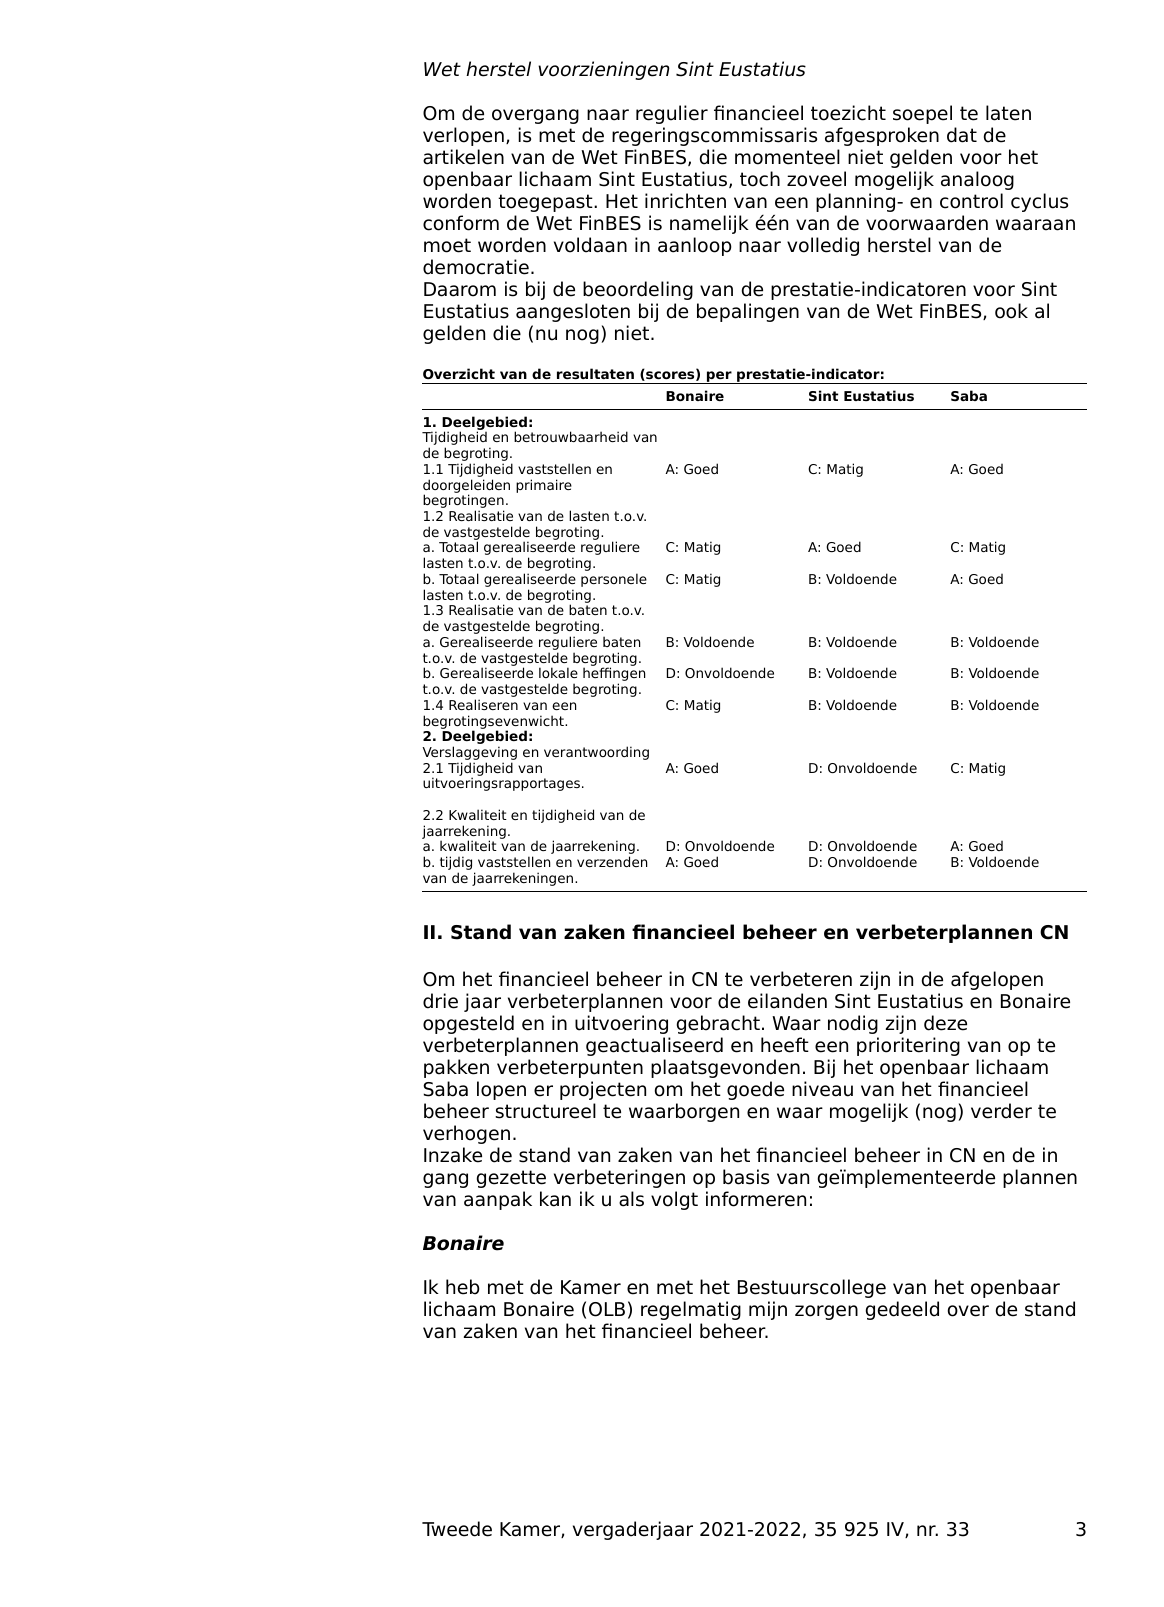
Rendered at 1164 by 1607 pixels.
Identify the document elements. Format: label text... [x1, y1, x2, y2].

table_cell B: Voldoende [802, 698, 944, 729]
table_cell [944, 509, 1087, 540]
table_cell a. kwaliteit van de jaarrekening. [422, 839, 659, 855]
table_cell [660, 808, 802, 839]
table_cell 2.2 Kwaliteit en tijdigheid van de jaarrekening. [422, 808, 659, 839]
table_cell A: Goed [660, 761, 802, 792]
table_cell [422, 384, 659, 409]
text Inzake de stand van zaken van het financieel beheer in CN en de in gang gezette verbeteringen op basis van geïmplementeerde plannen van aanpak kan ik u als volgt informeren: [422, 1145, 1087, 1211]
text Daarom is bij de beoordeling van de prestatie-indicatoren voor Sint Eustatius aangesloten bij de bepalingen van de Wet FinBES, ook al gelden die (nu nog) niet. [422, 279, 1087, 345]
table_cell [944, 603, 1087, 635]
table_cell A: Goed [660, 462, 802, 509]
table_cell B: Voldoende [944, 698, 1087, 729]
table_cell D: Onvoldoende [660, 666, 802, 698]
table_cell 2.1 Tijdigheid van uitvoeringsrapportages. [422, 761, 659, 792]
table_cell 1.4 Realiseren van een begrotingsevenwicht. [422, 698, 659, 729]
table_cell b. tijdig vaststellen en verzenden van de jaarrekeningen. [422, 855, 659, 891]
table_cell 1. Deelgebied: Tijdigheid en betrouwbaarheid van de begroting. [422, 410, 659, 462]
table_cell D: Onvoldoende [802, 761, 944, 792]
table_cell B: Voldoende [944, 635, 1087, 666]
table_cell [660, 603, 802, 635]
table_cell [802, 410, 944, 462]
table_cell 2. Deelgebied: Verslaggeving en verantwoording [422, 729, 659, 761]
subtitle Wet herstel voorzieningen Sint Eustatius [422, 59, 1087, 81]
text Om de overgang naar regulier financieel toezicht soepel te laten verlopen, is met de regeringscommissaris afgesproken dat de artikelen van de Wet FinBES, die momenteel niet gelden voor het openbaar lichaam Sint Eustatius, toch zoveel mogelijk analoog worden toegepast. Het inrichten van een planning- en control cyclus conform de Wet FinBES is namelijk één van de voorwaarden waaraan moet worden voldaan in aanloop naar volledig herstel van de democratie. [422, 103, 1087, 279]
subtitle II. Stand van zaken financieel beheer en verbeterplannen CN [422, 922, 1087, 944]
table_cell C: Matig [802, 462, 944, 509]
table_header Overzicht van de resultaten (scores) per prestatie-indicator: [422, 367, 1087, 383]
table_cell 1.2 Realisatie van de lasten t.o.v. de vastgestelde begroting. [422, 509, 659, 540]
table_cell [802, 729, 944, 761]
table_cell C: Matig [944, 761, 1087, 792]
table_cell b. Gerealiseerde lokale heffingen t.o.v. de vastgestelde begroting. [422, 666, 659, 698]
table_cell [802, 603, 944, 635]
table_cell a. Totaal gerealiseerde reguliere lasten t.o.v. de begroting. [422, 540, 659, 572]
table_cell [660, 792, 802, 808]
table_cell Bonaire [660, 384, 802, 409]
table_cell A: Goed [802, 540, 944, 572]
text Om het financieel beheer in CN te verbeteren zijn in de afgelopen drie jaar verbeterplannen voor de eilanden Sint Eustatius en Bonaire opgesteld en in uitvoering gebracht. Waar nodig zijn deze verbeterplannen geactualiseerd en heeft een prioritering van op te pakken verbeterpunten plaatsgevonden. Bij het openbaar lichaam Saba lopen er projecten om het goede niveau van het financieel beheer structureel te waarborgen en waar mogelijk (nog) verder te verhogen. [422, 969, 1087, 1145]
table_cell D: Onvoldoende [802, 855, 944, 891]
table_cell [422, 792, 659, 808]
table_cell [660, 729, 802, 761]
table_cell C: Matig [660, 572, 802, 603]
table_cell A: Goed [944, 462, 1087, 509]
table_cell [802, 509, 944, 540]
table_cell 1.3 Realisatie van de baten t.o.v. de vastgestelde begroting. [422, 603, 659, 635]
table_cell C: Matig [944, 540, 1087, 572]
table_cell Saba [944, 384, 1087, 409]
table_cell a. Gerealiseerde reguliere baten t.o.v. de vastgestelde begroting. [422, 635, 659, 666]
table_cell Sint Eustatius [802, 384, 944, 409]
table_cell B: Voldoende [660, 635, 802, 666]
table_cell B: Voldoende [802, 635, 944, 666]
table_cell [944, 410, 1087, 462]
table_cell B: Voldoende [802, 572, 944, 603]
table_cell [802, 792, 944, 808]
subtitle Bonaire [422, 1233, 1087, 1255]
table_cell D: Onvoldoende [802, 839, 944, 855]
table_cell [944, 808, 1087, 839]
table_cell [944, 729, 1087, 761]
table_cell B: Voldoende [944, 855, 1087, 891]
table_cell [944, 792, 1087, 808]
table_cell B: Voldoende [944, 666, 1087, 698]
table_cell A: Goed [944, 839, 1087, 855]
table_cell C: Matig [660, 698, 802, 729]
table_cell [802, 808, 944, 839]
table_cell C: Matig [660, 540, 802, 572]
table_cell 1.1 Tijdigheid vaststellen en doorgeleiden primaire begrotingen. [422, 462, 659, 509]
table_cell B: Voldoende [802, 666, 944, 698]
table_cell D: Onvoldoende [660, 839, 802, 855]
table_cell A: Goed [944, 572, 1087, 603]
table_cell A: Goed [660, 855, 802, 891]
table_cell [660, 410, 802, 462]
table_cell b. Totaal gerealiseerde personele lasten t.o.v. de begroting. [422, 572, 659, 603]
text Ik heb met de Kamer en met het Bestuurscollege van het openbaar lichaam Bonaire (OLB) regelmatig mijn zorgen gedeeld over de stand van zaken van het financieel beheer. [422, 1277, 1087, 1343]
table_cell [660, 509, 802, 540]
